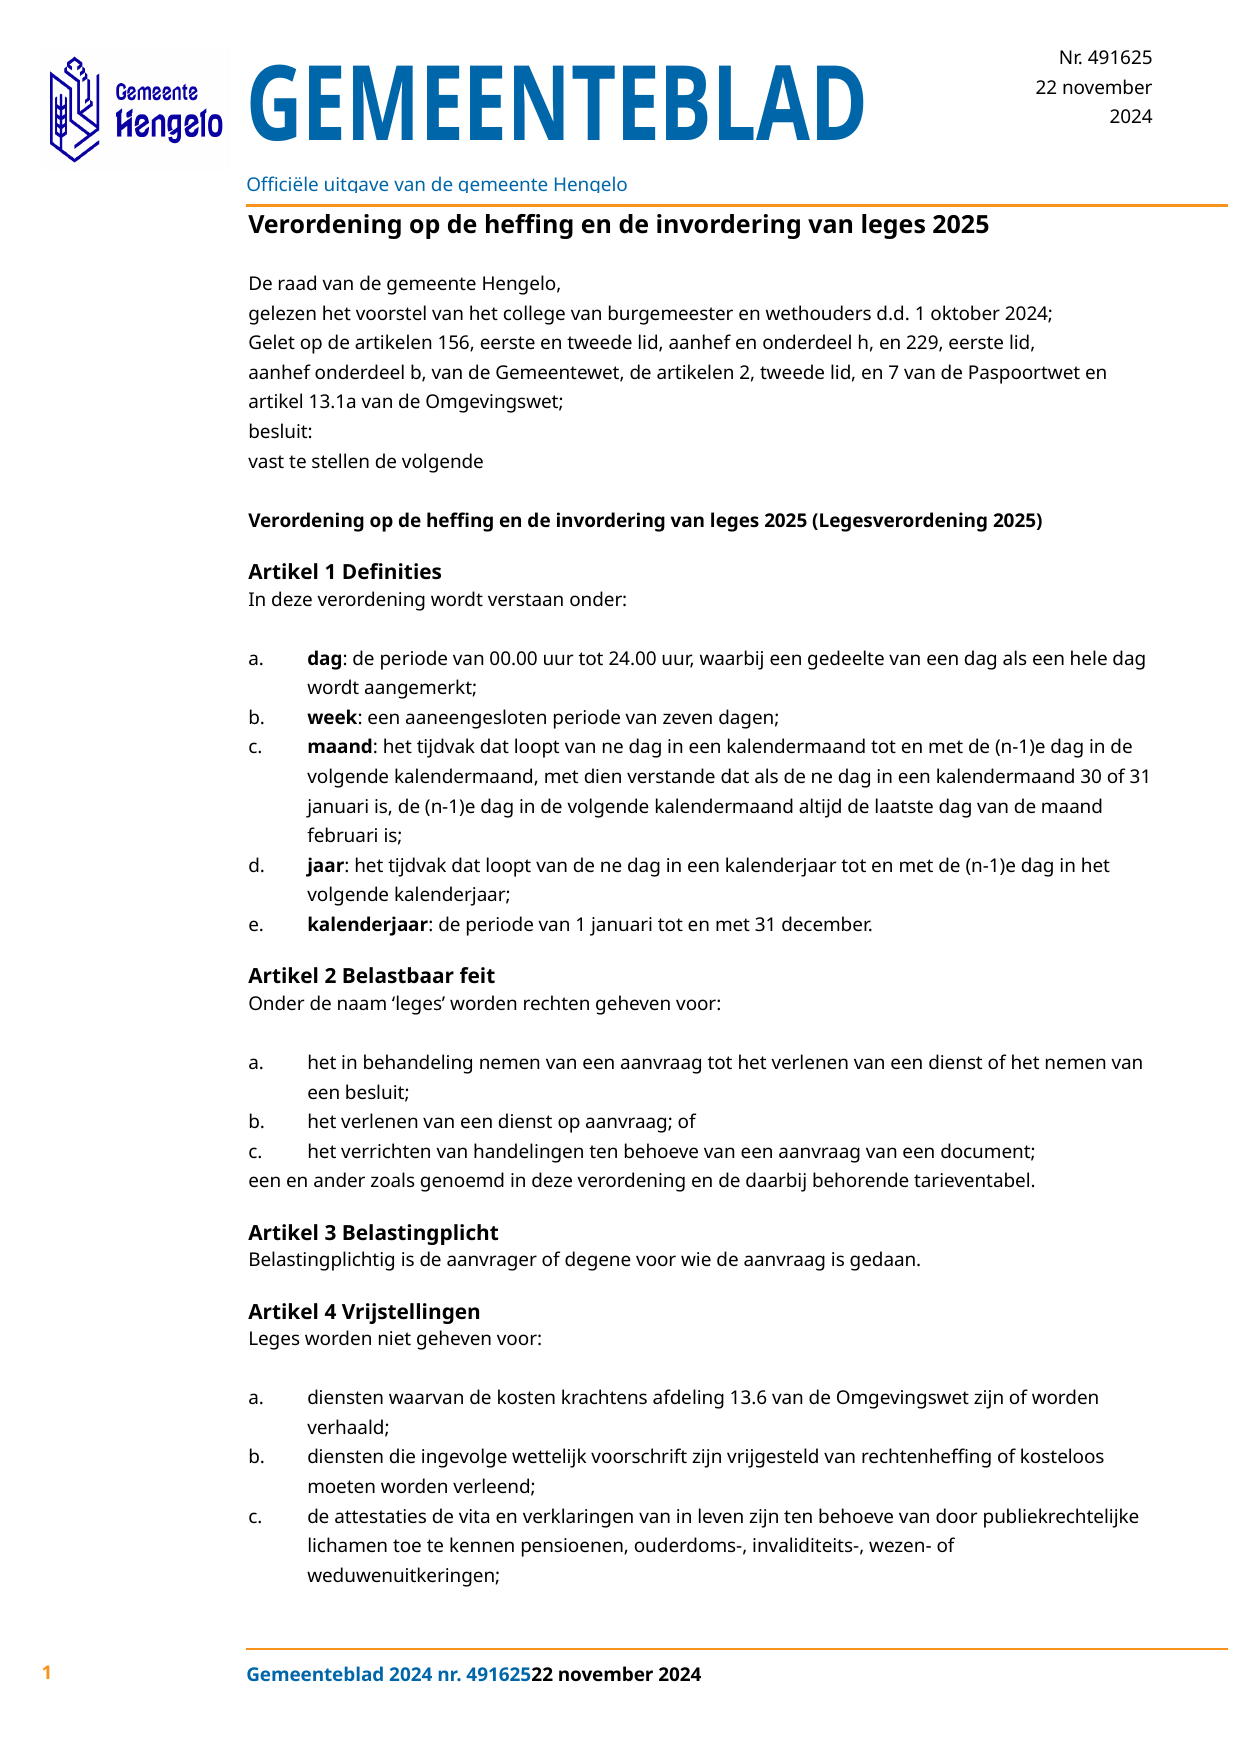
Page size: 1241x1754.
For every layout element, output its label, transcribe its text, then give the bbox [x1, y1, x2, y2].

text vast te stellen de volgende [248, 448, 1152, 473]
text Artikel 4 Vrijstellingen [248, 1297, 1152, 1325]
list kalenderjaar: de periode van 1 januari tot en met 31 december. [248, 911, 1152, 937]
text een en ander zoals genoemd in deze verordening en de daarbij behorende tarieventabel. [248, 1168, 1152, 1193]
text Leges worden niet geheven voor: [248, 1325, 1152, 1351]
text De raad van de gemeente Hengelo, [248, 270, 1152, 296]
list maand: het tijdvak dat loopt van ne dag in een kalendermaand tot en met de (n-1)e dag in de volgende kalendermaand, met dien verstande dat als de ne dag in een kalendermaand 30 of 31 januari is, de (n-1)e dag in de volgende kalendermaand altijd de laatste dag van de maand februari is; [248, 734, 1152, 848]
list week: een aaneengesloten periode van zeven dagen; [248, 704, 1152, 730]
text gelezen het voorstel van het college van burgemeester en wethouders d.d. 1 oktober 2024; [248, 300, 1152, 326]
picture [41, 47, 231, 172]
text Belastingplichtig is de aanvrager of degene voor wie de aanvraag is gedaan. [248, 1246, 1152, 1272]
text Artikel 2 Belastbaar feit [248, 962, 1152, 990]
text Gelet op de artikelen 156, eerste en tweede lid, aanhef en onderdeel h, en 229, eerste lid, [248, 329, 1152, 355]
list dag: de periode van 00.00 uur tot 24.00 uur, waarbij een gedeelte van een dag als een hele dag wordt aangemerkt; [248, 645, 1152, 700]
text Verordening op de heffing en de invordering van leges 2025 (Legesverordening 2025) [248, 507, 1152, 533]
list het verlenen van een dienst op aanvraag; of [248, 1108, 1152, 1134]
list diensten waarvan de kosten krachtens afdeling 13.6 van de Omgevingswet zijn of worden verhaald; [248, 1384, 1152, 1440]
text Artikel 1 Definities [248, 557, 1152, 586]
list de attestaties de vita en verklaringen van in leven zijn ten behoeve van door publiekrechtelijke lichamen toe te kennen pensioenen, ouderdoms-, invaliditeits-, wezen- of weduwenuitkeringen; [248, 1503, 1152, 1588]
list jaar: het tijdvak dat loopt van de ne dag in een kalenderjaar tot en met de (n-1)e dag in het volgende kalenderjaar; [248, 852, 1152, 907]
text In deze verordening wordt verstaan onder: [248, 586, 1152, 612]
text Verordening op de heffing en de invordering van leges 2025 [248, 207, 1152, 241]
text besluit: [248, 418, 1152, 444]
text aanhef onderdeel b, van de Gemeentewet, de artikelen 2, tweede lid, en 7 van de Paspoortwet en artikel 13.1a van de Omgevingswet; [248, 359, 1152, 414]
list het in behandeling nemen van een aanvraag tot het verlenen van een dienst of het nemen van een besluit; [248, 1049, 1152, 1104]
text Artikel 3 Belastingplicht [248, 1218, 1152, 1246]
text Onder de naam ‘leges’ worden rechten geheven voor: [248, 990, 1152, 1016]
list diensten die ingevolge wettelijk voorschrift zijn vrijgesteld van rechtenheffing of kosteloos moeten worden verleend; [248, 1444, 1152, 1499]
list het verrichten van handelingen ten behoeve van een aanvraag van een document; [248, 1138, 1152, 1164]
